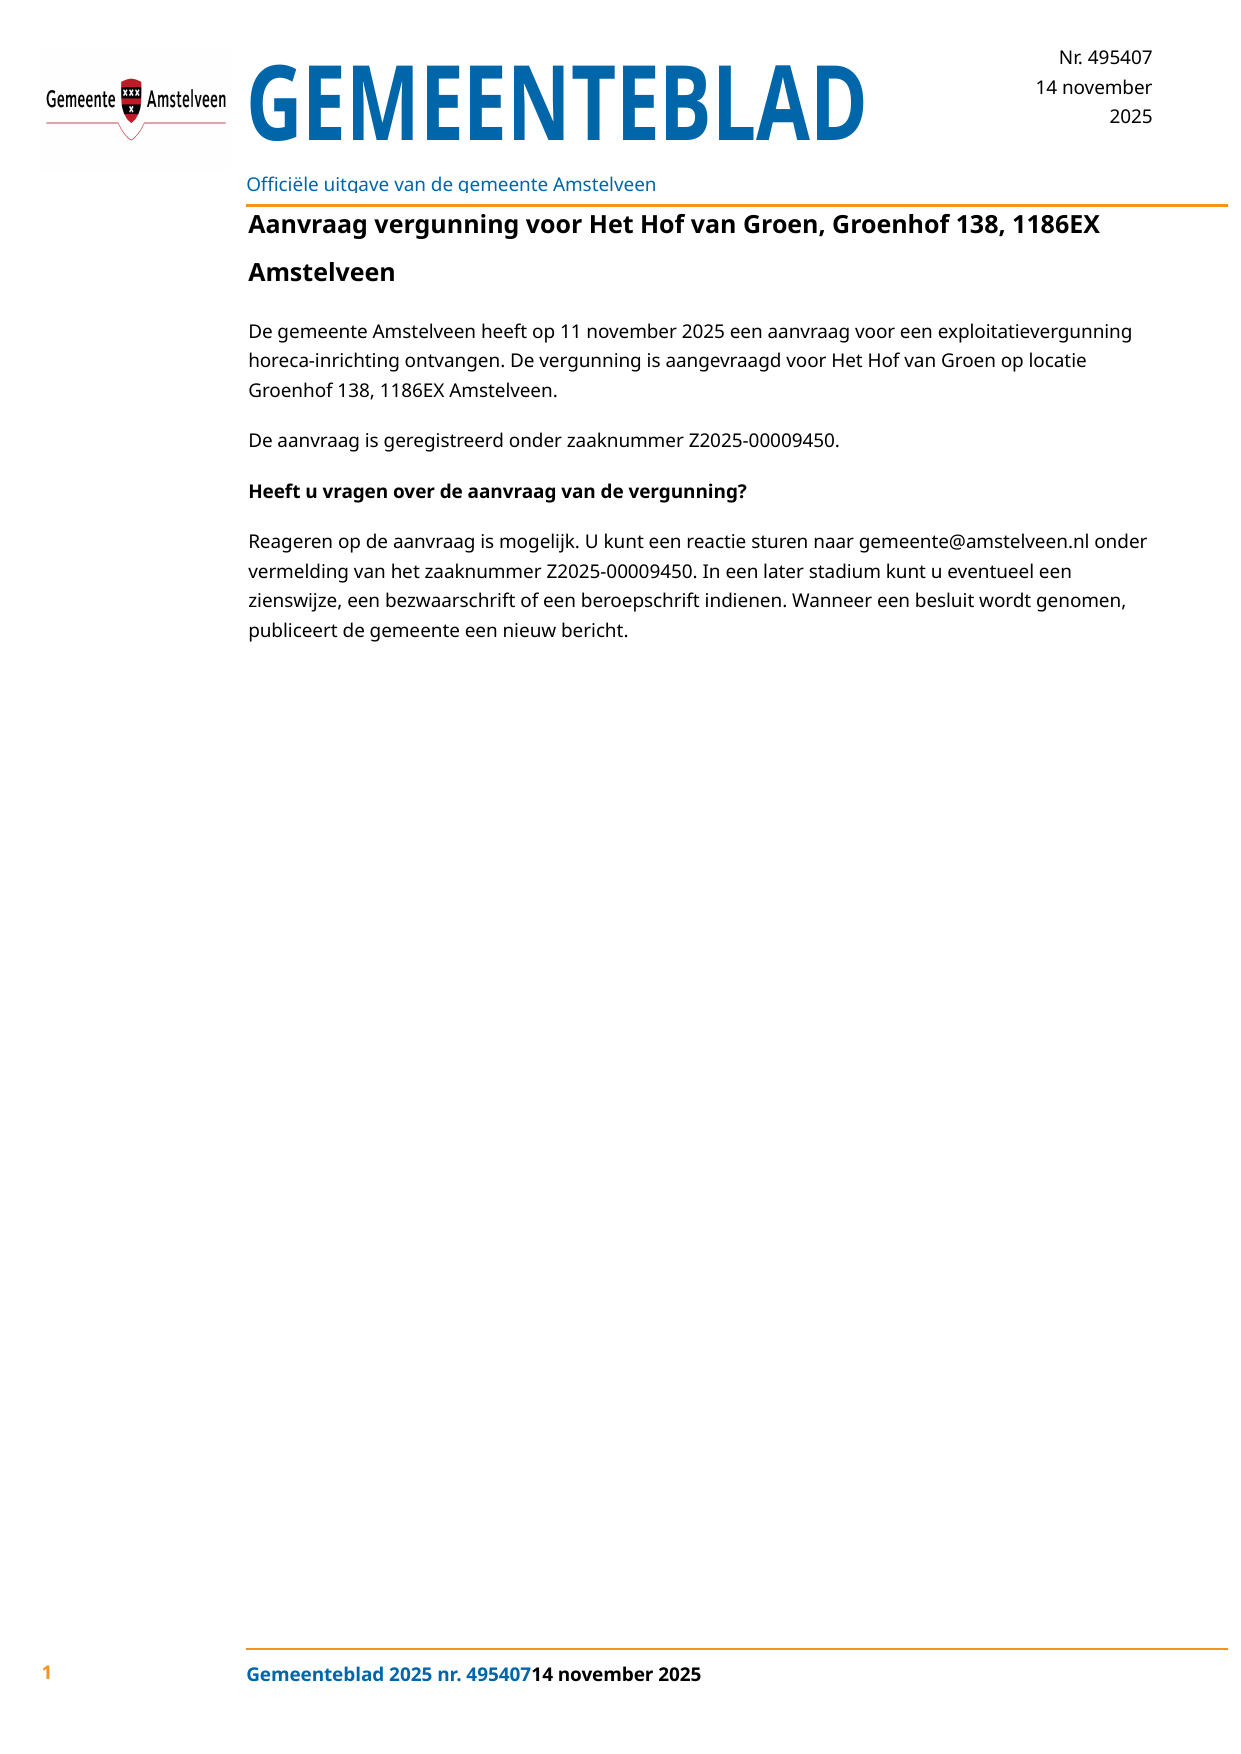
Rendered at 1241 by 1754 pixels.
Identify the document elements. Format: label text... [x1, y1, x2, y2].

text De gemeente Amstelveen heeft op 11 november 2025 een aanvraag voor een exploitatievergunning horeca-inrichting ontvangen. De vergunning is aangevraagd voor Het Hof van Groen op locatie Groenhof 138, 1186EX Amstelveen. [248, 318, 1152, 403]
text Heeft u vragen over de aanvraag van de vergunning? [248, 478, 1152, 504]
text Aanvraag vergunning voor Het Hof van Groen, Groenhof 138, 1186EX Amstelveen [248, 207, 1152, 288]
text De aanvraag is geregistreerd onder zaaknummer Z2025-00009450. [248, 427, 1152, 453]
text Reageren op de aanvraag is mogelijk. U kunt een reactie sturen naar gemeente@amstelveen.nl onder vermelding van het zaaknummer Z2025-00009450. In een later stadium kunt u eventueel een zienswijze, een bezwaarschrift of een beroepschrift indienen. Wanneer een besluit wordt genomen, publiceert de gemeente een nieuw bericht. [248, 528, 1152, 643]
picture [41, 47, 231, 172]
